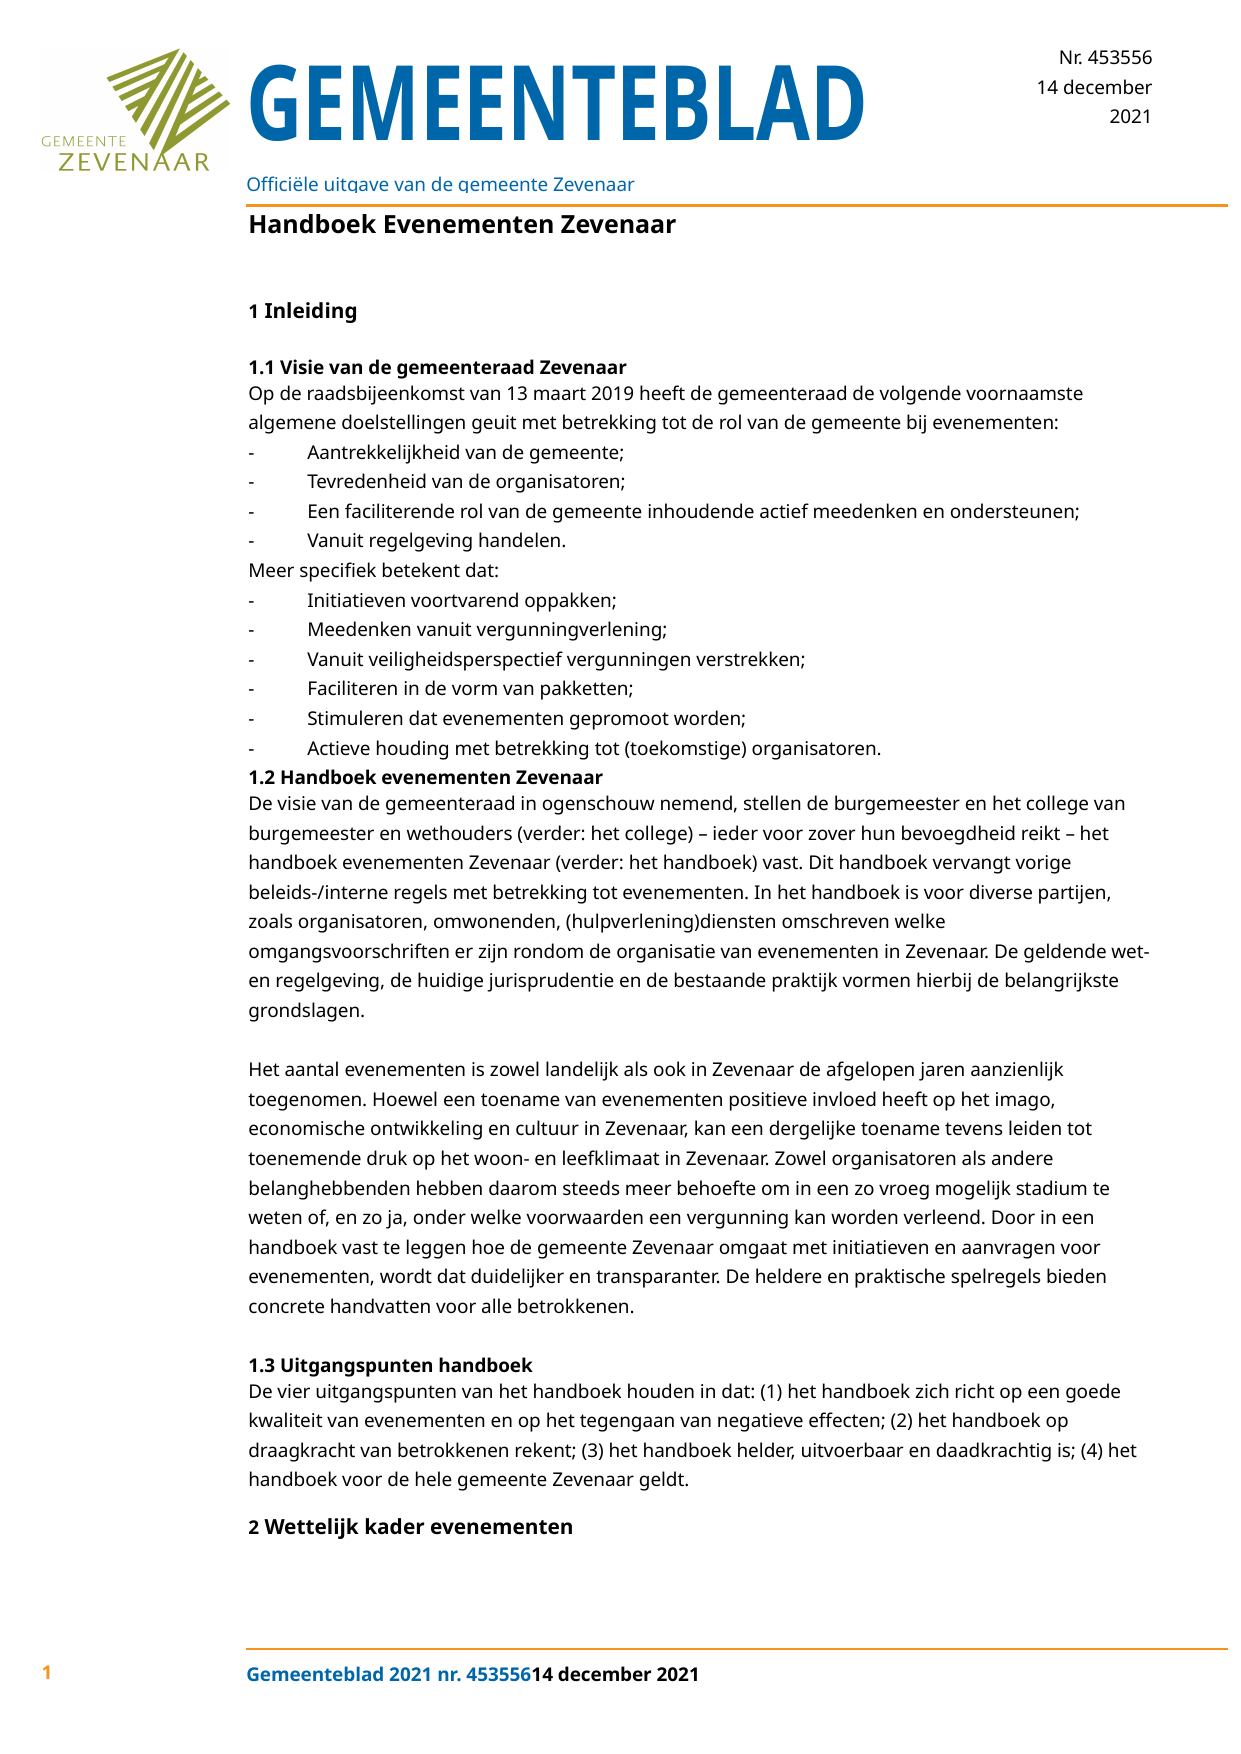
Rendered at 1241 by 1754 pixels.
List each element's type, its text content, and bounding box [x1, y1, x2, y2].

list Aantrekkelijkheid van de gemeente; [248, 439, 1152, 465]
text 2 Wettelijk kader evenementen [248, 1512, 1152, 1541]
list Initiatieven voortvarend oppakken; [248, 587, 1152, 613]
text De vier uitgangspunten van het handboek houden in dat: (1) het handboek zich richt op een goede kwaliteit van evenementen en op het tegengaan van negatieve effecten; (2) het handboek op draagkracht van betrokkenen rekent; (3) het handboek helder, uitvoerbaar en daadkrachtig is; (4) het handboek voor de hele gemeente Zevenaar geldt. [248, 1378, 1152, 1492]
text Op de raadsbijeenkomst van 13 maart 2019 heeft de gemeenteraad de volgende voornaamste algemene doelstellingen geuit met betrekking tot de rol van de gemeente bij evenementen: [248, 380, 1152, 435]
text Handboek Evenementen Zevenaar [248, 207, 1152, 241]
text 1.2 Handboek evenementen Zevenaar [248, 764, 1152, 790]
text 1.1 Visie van de gemeenteraad Zevenaar [248, 354, 1152, 380]
list Tevredenheid van de organisatoren; [248, 468, 1152, 494]
list Vanuit regelgeving handelen. [248, 528, 1152, 553]
text 1 Inleiding [248, 296, 1152, 324]
list Faciliteren in de vorm van pakketten; [248, 676, 1152, 701]
list Vanuit veiligheidsperspectief vergunningen verstrekken; [248, 646, 1152, 672]
list Stimuleren dat evenementen gepromoot worden; [248, 705, 1152, 731]
text 1.3 Uitgangspunten handboek [248, 1352, 1152, 1378]
list Meedenken vanuit vergunningverlening; [248, 616, 1152, 642]
picture [41, 47, 231, 172]
list Een faciliterende rol van de gemeente inhoudende actief meedenken en ondersteunen; [248, 498, 1152, 524]
text Het aantal evenementen is zowel landelijk als ook in Zevenaar de afgelopen jaren aanzienlijk toegenomen. Hoewel een toename van evenementen positieve invloed heeft op het imago, economische ontwikkeling en cultuur in Zevenaar, kan een dergelijke toename tevens leiden tot toenemende druk op het woon- en leefklimaat in Zevenaar. Zowel organisatoren als andere belanghebbenden hebben daarom steeds meer behoefte om in een zo vroeg mogelijk stadium te weten of, en zo ja, onder welke voorwaarden een vergunning kan worden verleend. Door in een handboek vast te leggen hoe de gemeente Zevenaar omgaat met initiatieven en aanvragen voor evenementen, wordt dat duidelijker en transparanter. De heldere en praktische spelregels bieden concrete handvatten voor alle betrokkenen. [248, 1056, 1152, 1319]
list Actieve houding met betrekking tot (toekomstige) organisatoren. [248, 735, 1152, 761]
text Meer specifiek betekent dat: [248, 557, 1152, 583]
text De visie van de gemeenteraad in ogenschouw nemend, stellen de burgemeester en het college van burgemeester en wethouders (verder: het college) – ieder voor zover hun bevoegdheid reikt – het handboek evenementen Zevenaar (verder: het handboek) vast. Dit handboek vervangt vorige beleids-/interne regels met betrekking tot evenementen. In het handboek is voor diverse partijen, zoals organisatoren, omwonenden, (hulpverlening)diensten omschreven welke omgangsvoorschriften er zijn rondom de organisatie van evenementen in Zevenaar. De geldende wet- en regelgeving, de huidige jurisprudentie en de bestaande praktijk vormen hierbij de belangrijkste grondslagen. [248, 790, 1152, 1023]
